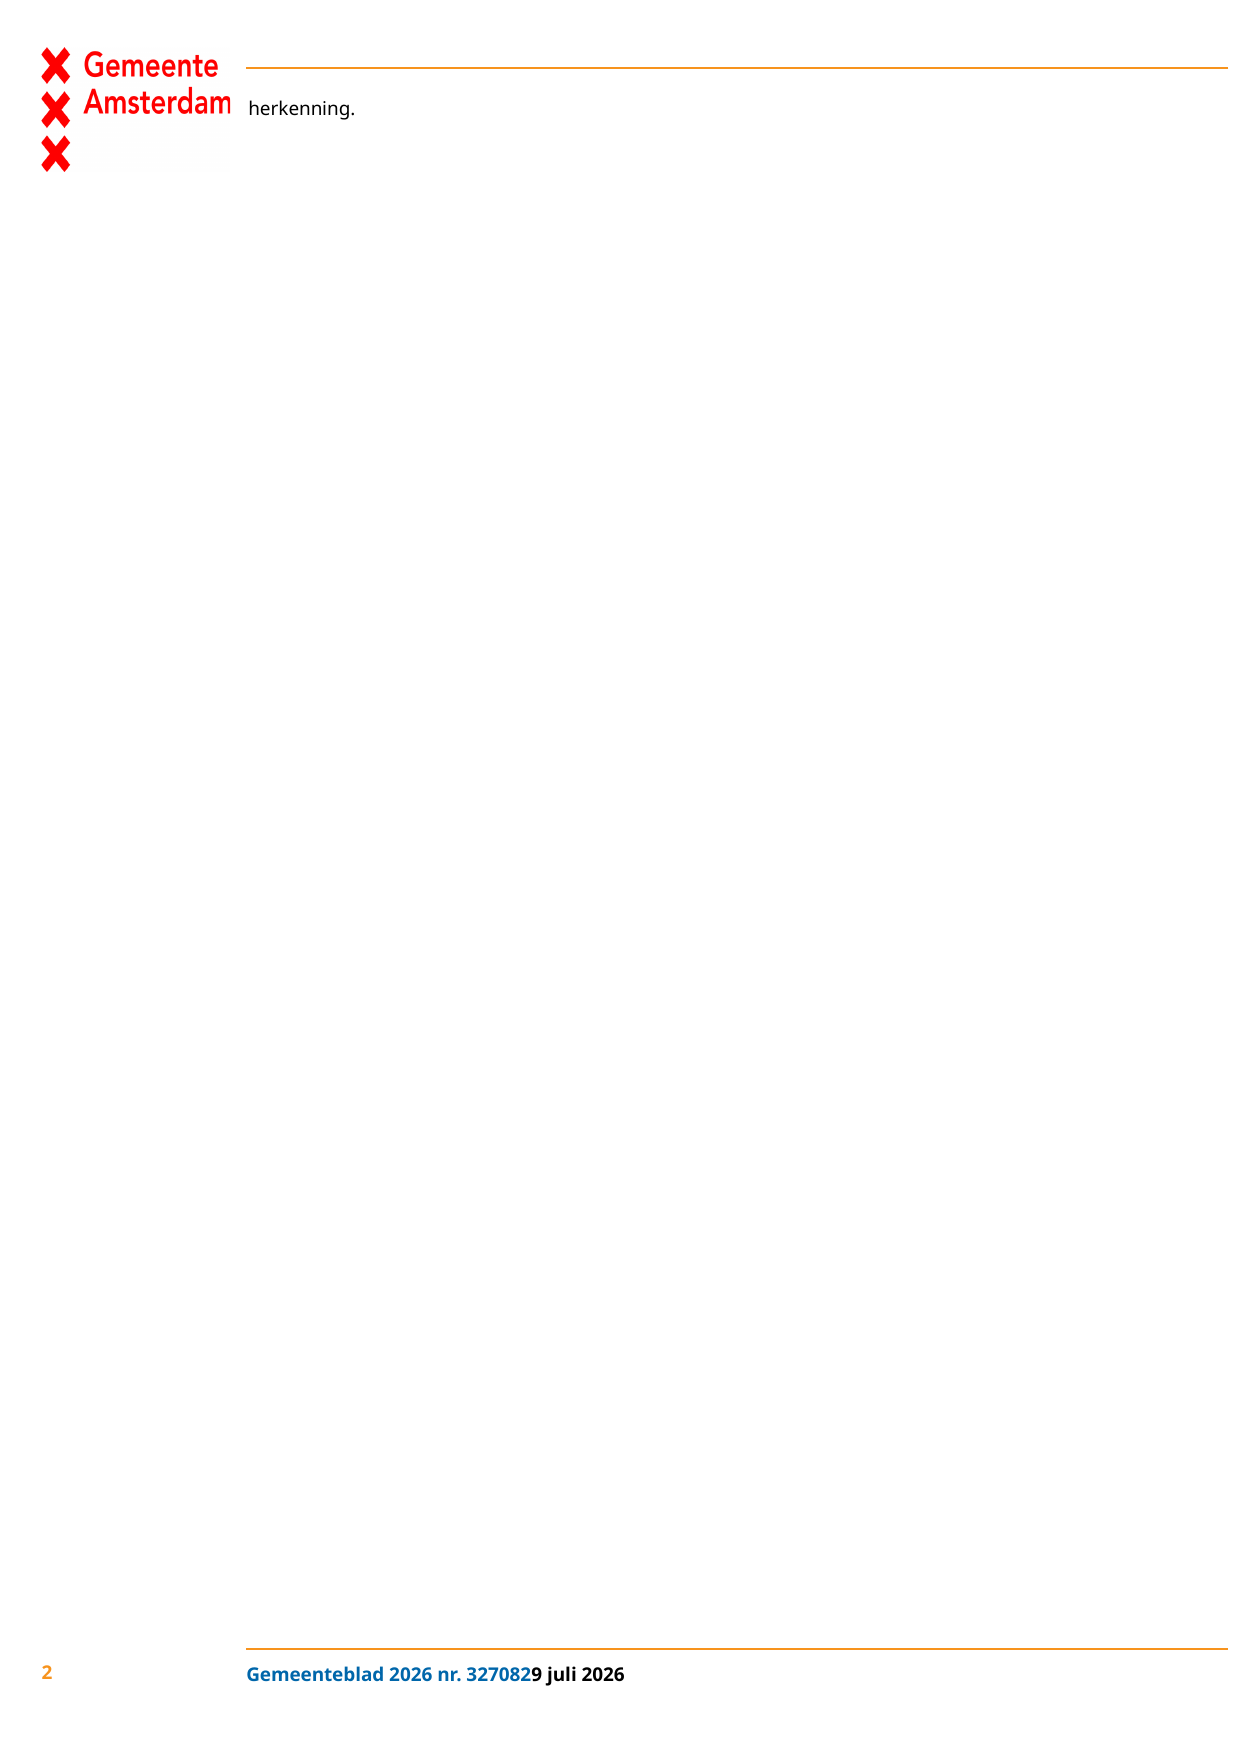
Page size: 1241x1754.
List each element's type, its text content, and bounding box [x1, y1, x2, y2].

text herkenning. [248, 95, 1152, 121]
picture [41, 47, 231, 172]
